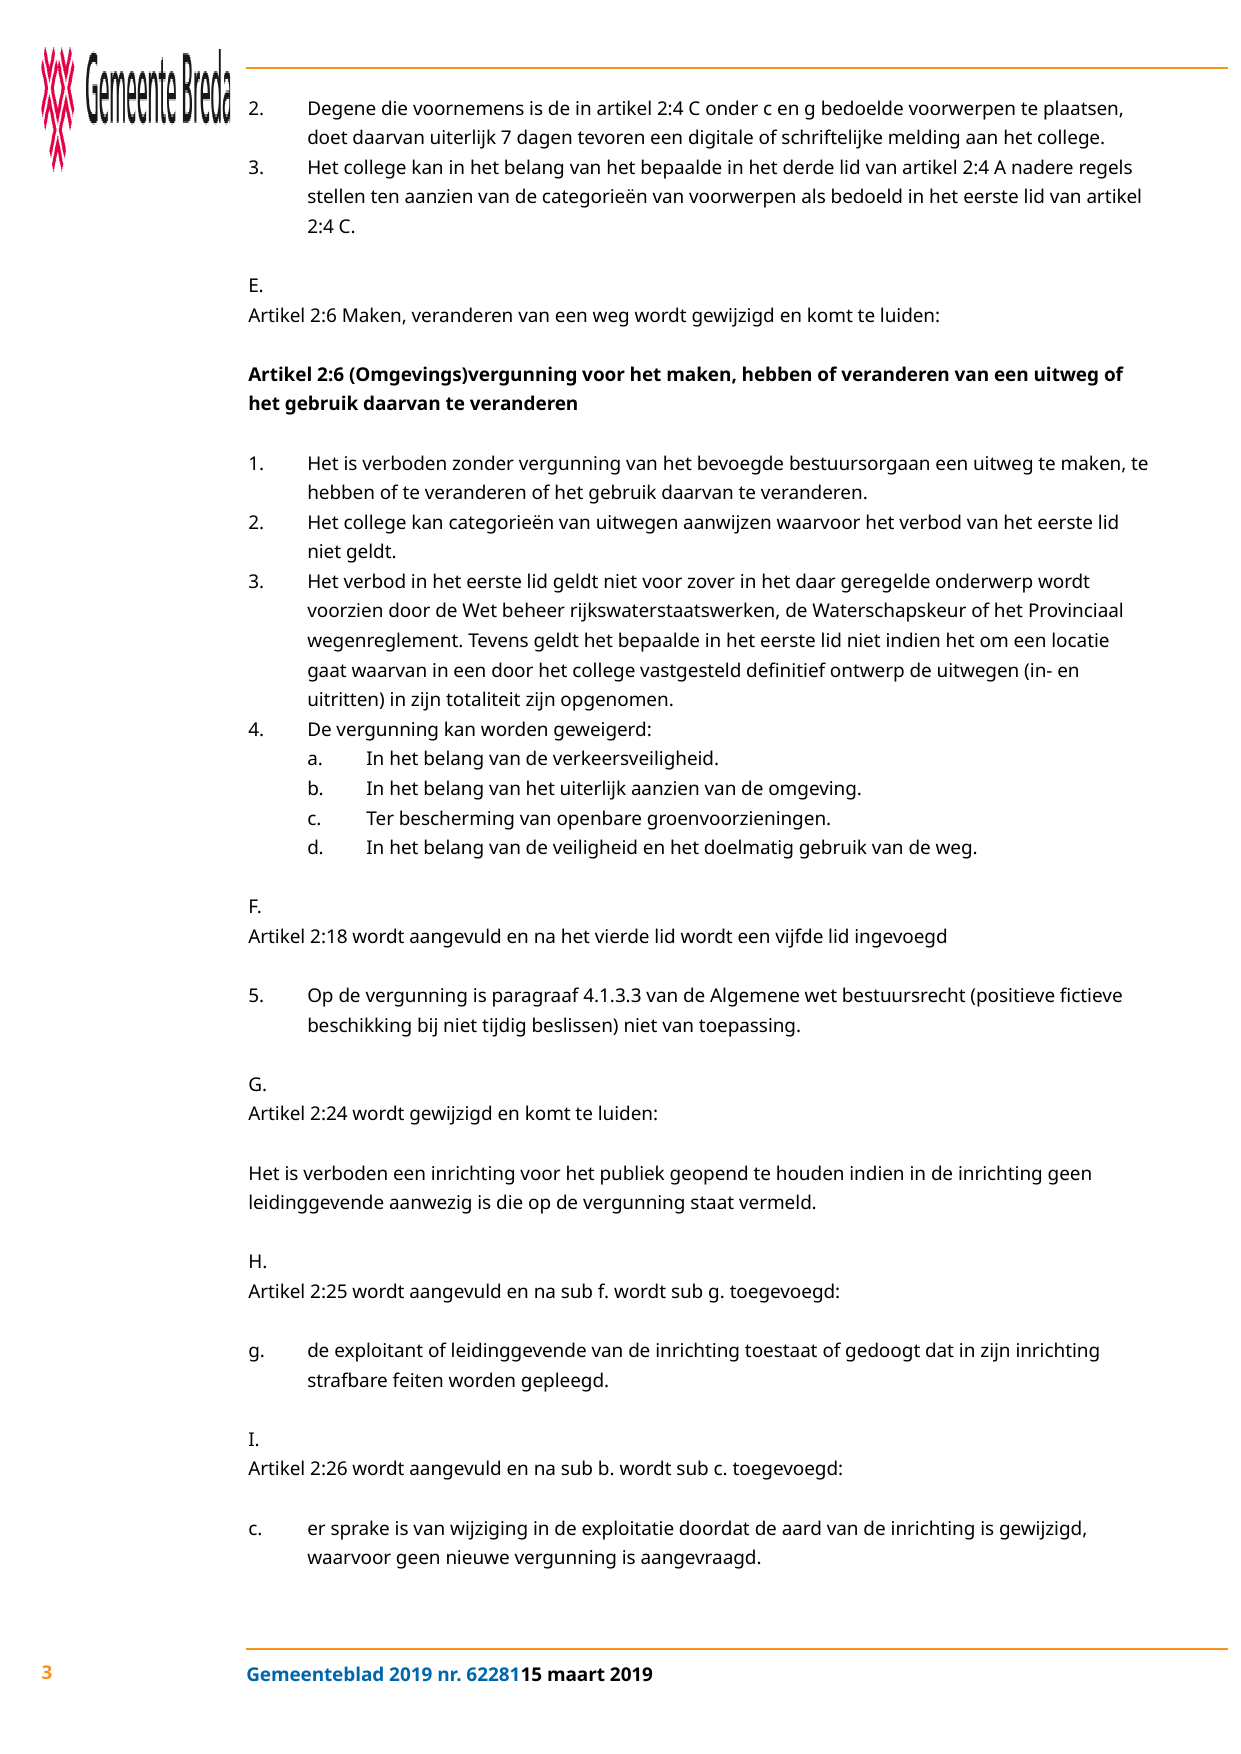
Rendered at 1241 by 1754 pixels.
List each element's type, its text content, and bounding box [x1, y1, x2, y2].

list de exploitant of leidinggevende van de inrichting toestaat of gedoogt dat in zijn inrichting strafbare feiten worden gepleegd. [248, 1337, 1152, 1393]
text H. [248, 1248, 1152, 1274]
list er sprake is van wijziging in de exploitatie doordat de aard van de inrichting is gewijzigd, waarvoor geen nieuwe vergunning is aangevraagd. [248, 1515, 1152, 1570]
list Het verbod in het eerste lid geldt niet voor zover in het daar geregelde onderwerp wordt voorzien door de Wet beheer rijkswaterstaatswerken, de Waterschapskeur of het Provinciaal wegenreglement. Tevens geldt het bepaalde in het eerste lid niet indien het om een locatie gaat waarvan in een door het college vastgesteld definitief ontwerp de uitwegen (in- en uitritten) in zijn totaliteit zijn opgenomen. [248, 568, 1152, 712]
text Het is verboden een inrichting voor het publiek geopend te houden indien in de inrichting geen leidinggevende aanwezig is die op de vergunning staat vermeld. [248, 1160, 1152, 1215]
text E. [248, 272, 1152, 298]
text I. [248, 1426, 1152, 1452]
list Het is verboden zonder vergunning van het bevoegde bestuursorgaan een uitweg te maken, te hebben of te veranderen of het gebruik daarvan te veranderen. [248, 450, 1152, 505]
text Artikel 2:6 (Omgevings)vergunning voor het maken, hebben of veranderen van een uitweg of het gebruik daarvan te veranderen [248, 361, 1152, 416]
text Artikel 2:26 wordt aangevuld en na sub b. wordt sub c. toegevoegd: [248, 1456, 1152, 1481]
text F. [248, 893, 1152, 919]
list In het belang van de verkeersveiligheid. [307, 746, 1152, 771]
list In het belang van de veiligheid en het doelmatig gebruik van de weg. [307, 834, 1152, 860]
list Degene die voornemens is de in artikel 2:4 C onder c en g bedoelde voorwerpen te plaatsen, doet daarvan uiterlijk 7 dagen tevoren een digitale of schriftelijke melding aan het college. [248, 95, 1152, 150]
text Artikel 2:6 Maken, veranderen van een weg wordt gewijzigd en komt te luiden: [248, 302, 1152, 328]
text Artikel 2:24 wordt gewijzigd en komt te luiden: [248, 1101, 1152, 1126]
list Op de vergunning is paragraaf 4.1.3.3 van de Algemene wet bestuursrecht (positieve fictieve beschikking bij niet tijdig beslissen) niet van toepassing. [248, 982, 1152, 1038]
picture [41, 47, 231, 172]
text Artikel 2:25 wordt aangevuld en na sub f. wordt sub g. toegevoegd: [248, 1278, 1152, 1304]
text Artikel 2:18 wordt aangevuld en na het vierde lid wordt een vijfde lid ingevoegd [248, 923, 1152, 949]
list In het belang van het uiterlijk aanzien van de omgeving. [307, 775, 1152, 801]
list Het college kan in het belang van het bepaalde in het derde lid van artikel 2:4 A nadere regels stellen ten aanzien van de categorieën van voorwerpen als bedoeld in het eerste lid van artikel 2:4 C. [248, 154, 1152, 239]
list De vergunning kan worden geweigerd: [248, 716, 1152, 742]
list Ter bescherming van openbare groenvoorzieningen. [307, 805, 1152, 831]
list Het college kan categorieën van uitwegen aanwijzen waarvoor het verbod van het eerste lid niet geldt. [248, 509, 1152, 564]
text G. [248, 1071, 1152, 1097]
